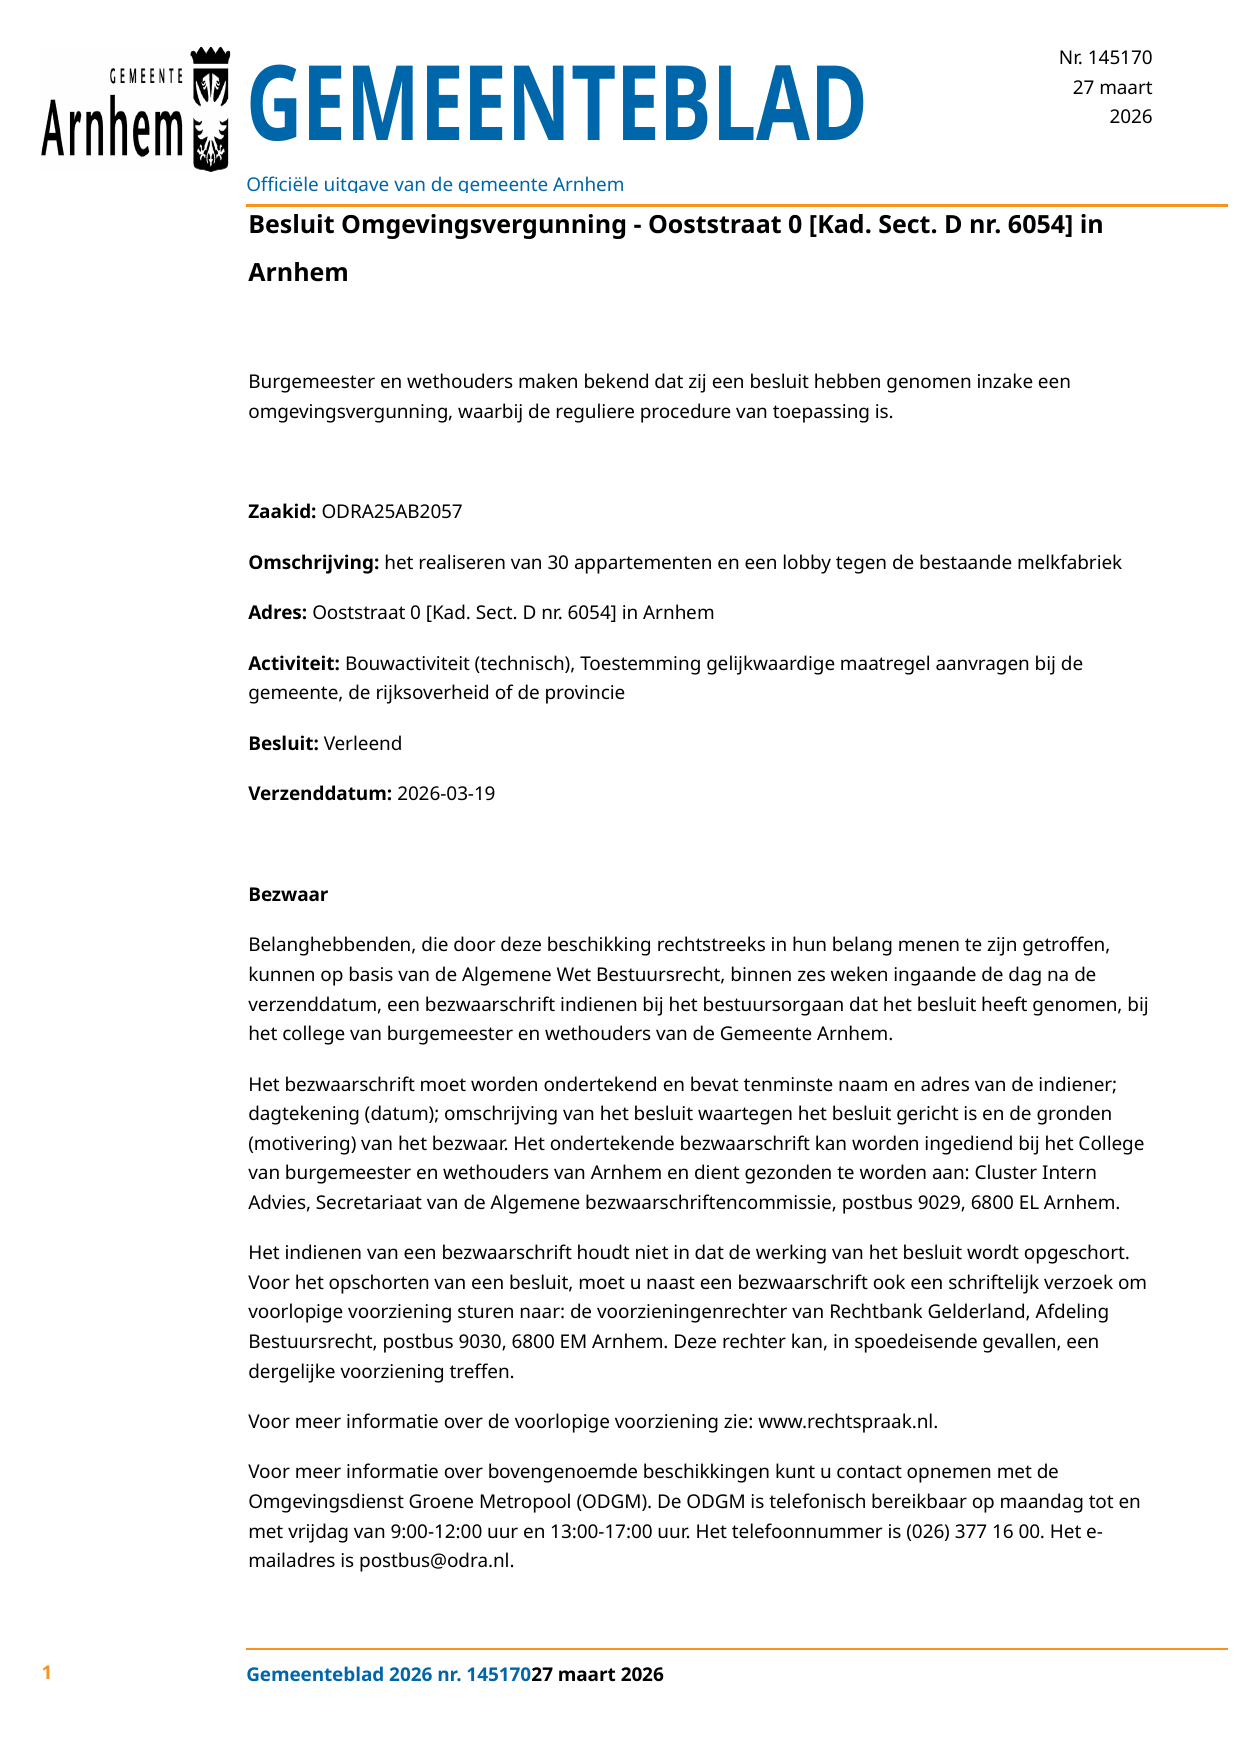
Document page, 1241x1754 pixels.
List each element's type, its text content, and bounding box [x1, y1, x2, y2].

text Voor meer informatie over de voorlopige voorziening zie: www.rechtspraak.nl. [248, 1408, 1152, 1434]
text Het bezwaarschrift moet worden ondertekend en bevat tenminste naam en adres van de indiener; dagtekening (datum); omschrijving van het besluit waartegen het besluit gericht is en de gronden (motivering) van het bezwaar. Het ondertekende bezwaarschrift kan worden ingediend bij het College van burgemeester en wethouders van Arnhem en dient gezonden te worden aan: Cluster Intern Advies, Secretariaat van de Algemene bezwaarschriftencommissie, postbus 9029, 6800 EL Arnhem. [248, 1071, 1152, 1215]
text Burgemeester en wethouders maken bekend dat zij een besluit hebben genomen inzake een omgevingsvergunning, waarbij de reguliere procedure van toepassing is. [248, 368, 1152, 424]
text Verzenddatum: 2026-03-19 [248, 780, 1152, 806]
text Activiteit: Bouwactiviteit (technisch), Toestemming gelijkwaardige maatregel aanvragen bij de gemeente, de rijksoverheid of de provincie [248, 650, 1152, 705]
text Belanghebbenden, die door deze beschikking rechtstreeks in hun belang menen te zijn getroffen, kunnen op basis van de Algemene Wet Bestuursrecht, binnen zes weken ingaande de dag na de verzenddatum, een bezwaarschrift indienen bij het bestuursorgaan dat het besluit heeft genomen, bij het college van burgemeester en wethouders van de Gemeente Arnhem. [248, 932, 1152, 1046]
text Omschrijving: het realiseren van 30 appartementen en een lobby tegen de bestaande melkfabriek [248, 549, 1152, 575]
text Zaakid: ODRA25AB2057 [248, 499, 1152, 524]
text Het indienen van een bezwaarschrift houdt niet in dat de werking van het besluit wordt opgeschort. Voor het opschorten van een besluit, moet u naast een bezwaarschrift ook een schriftelijk verzoek om voorlopige voorziening sturen naar: de voorzieningenrechter van Rechtbank Gelderland, Afdeling Bestuursrecht, postbus 9030, 6800 EM Arnhem. Deze rechter kan, in spoedeisende gevallen, een dergelijke voorziening treffen. [248, 1239, 1152, 1384]
text Voor meer informatie over bovengenoemde beschikkingen kunt u contact opnemen met de Omgevingsdienst Groene Metropool (ODGM). De ODGM is telefonisch bereikbaar op maandag tot en met vrijdag van 9:00-12:00 uur en 13:00-17:00 uur. Het telefoonnummer is (026) 377 16 00. Het e-mailadres is postbus@odra.nl. [248, 1459, 1152, 1573]
text Bezwaar [248, 881, 1152, 907]
picture [41, 47, 231, 172]
text Besluit: Verleend [248, 730, 1152, 756]
text Besluit Omgevingsvergunning - Ooststraat 0 [Kad. Sect. D nr. 6054] in Arnhem [248, 207, 1152, 288]
text Adres: Ooststraat 0 [Kad. Sect. D nr. 6054] in Arnhem [248, 599, 1152, 625]
